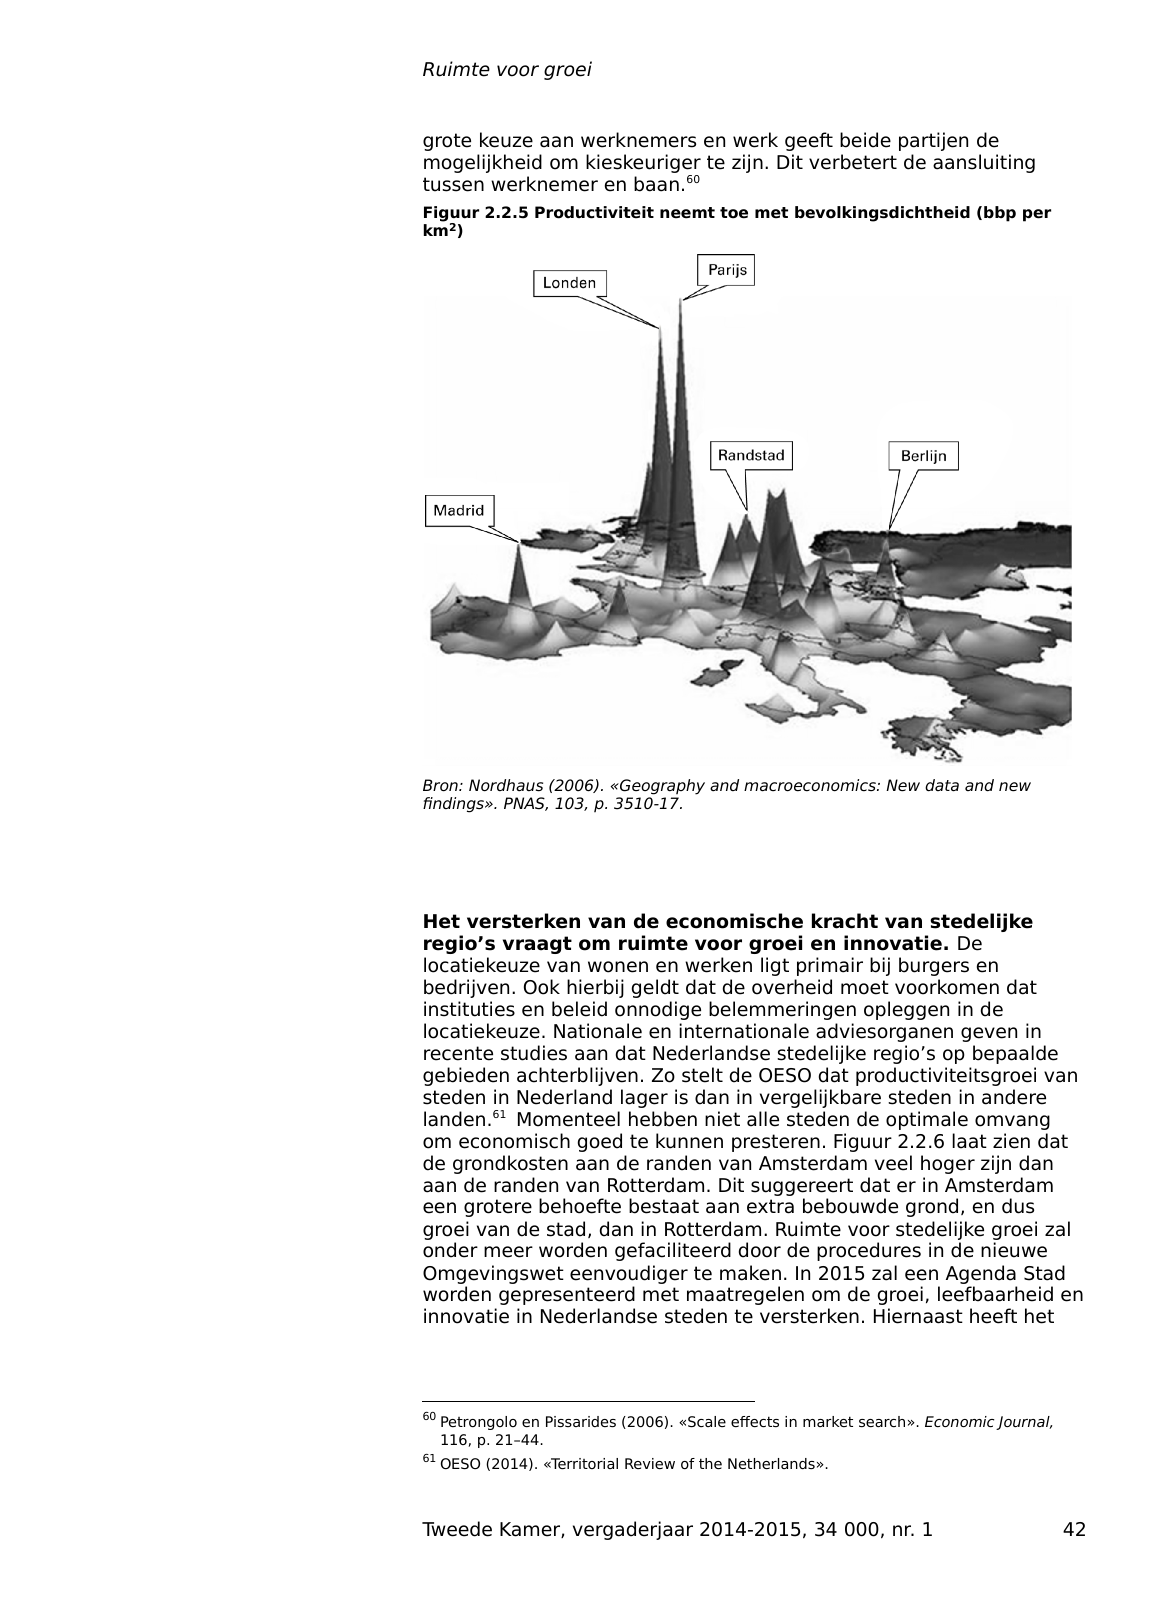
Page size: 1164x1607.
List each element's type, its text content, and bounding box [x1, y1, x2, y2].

text Het versterken van de economische kracht van stedelijke regio’s vraagt om ruimte voor groei en innovatie. De locatiekeuze van wonen en werken ligt primair bij burgers en bedrijven. Ook hierbij geldt dat de overheid moet voorkomen dat instituties en beleid onnodige belemmeringen opleggen in de locatiekeuze. Nationale en internationale adviesorganen geven in recente studies aan dat Nederlandse stedelijke regio’s op bepaalde gebieden achterblijven. Zo stelt de OESO dat productiviteitsgroei van steden in Nederland lager is dan in vergelijkbare steden in andere landen. Momenteel hebben niet alle steden de optimale omvang om economisch goed te kunnen presteren. Figuur 2.2.6 laat zien dat de grondkosten aan de randen van Amsterdam veel hoger zijn dan aan de randen van Rotterdam. Dit suggereert dat er in Amsterdam een grotere behoefte bestaat aan extra bebouwde grond, en dus groei van de stad, dan in Rotterdam. Ruimte voor stedelijke groei zal onder meer worden gefaciliteerd door de procedures in de nieuwe Omgevingswet eenvoudiger te maken. In 2015 zal een Agenda Stad worden gepresenteerd met maatregelen om de groei, leefbaarheid en innovatie in Nederlandse steden te versterken. Hiernaast heeft het [422, 911, 1087, 1328]
picture [422, 251, 1072, 766]
text Bron: Nordhaus (2006). «Geography and macroeconomics: New data and new findings». PNAS, 103, p. 3510-17. [422, 777, 1072, 813]
text Figuur 2.2.5 Productiviteit neemt toe met bevolkingsdichtheid (bbp per km2) [422, 204, 1072, 240]
text Petrongolo en Pissarides (2006). «Scale effects in market search». Economic Journal, 116, p. 21–44. [422, 1410, 1087, 1449]
text OESO (2014). «Territorial Review of the Netherlands». [422, 1452, 1087, 1474]
text grote keuze aan werknemers en werk geeft beide partijen de mogelijkheid om kieskeuriger te zijn. Dit verbetert de aansluiting tussen werknemer en baan. [422, 130, 1087, 196]
